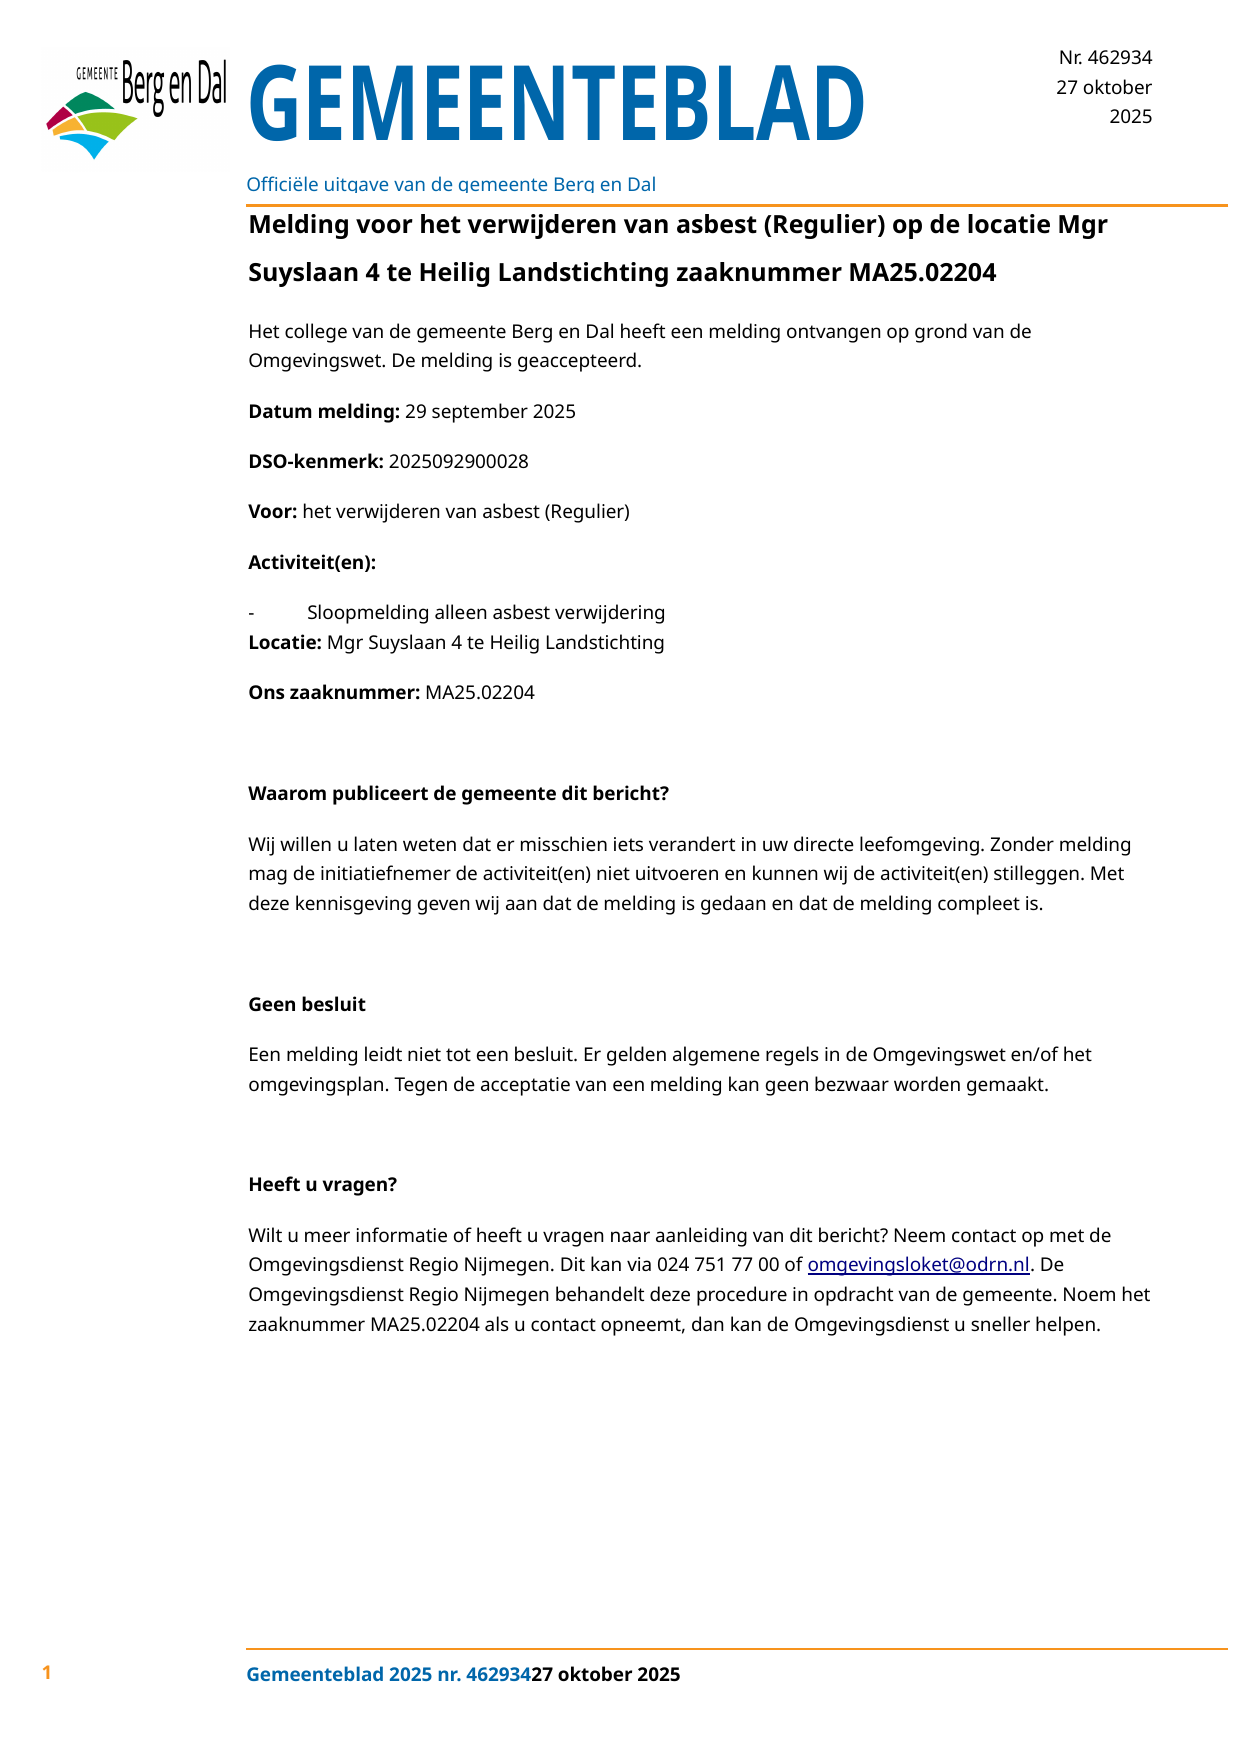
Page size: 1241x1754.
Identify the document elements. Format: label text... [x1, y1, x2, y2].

text Ons zaaknummer: MA25.02204 [248, 679, 1152, 705]
text Datum melding: 29 september 2025 [248, 398, 1152, 424]
text Het college van de gemeente Berg en Dal heeft een melding ontvangen op grond van de Omgevingswet. De melding is geaccepteerd. [248, 318, 1152, 373]
text Melding voor het verwijderen van asbest (Regulier) op de locatie Mgr Suyslaan 4 te Heilig Landstichting zaaknummer MA25.02204 [248, 207, 1152, 288]
text Heeft u vragen? [248, 1172, 1152, 1197]
text Voor: het verwijderen van asbest (Regulier) [248, 499, 1152, 524]
text DSO-kenmerk: 2025092900028 [248, 448, 1152, 474]
text Wij willen u laten weten dat er misschien iets verandert in uw directe leefomgeving. Zonder melding mag de initiatiefnemer de activiteit(en) niet uitvoeren en kunnen wij de activiteit(en) stilleggen. Met deze kennisgeving geven wij aan dat de melding is gedaan en dat de melding compleet is. [248, 831, 1152, 916]
text Geen besluit [248, 991, 1152, 1017]
picture [41, 47, 231, 172]
text Locatie: Mgr Suyslaan 4 te Heilig Landstichting [248, 629, 1152, 655]
text Waarom publiceert de gemeente dit bericht? [248, 780, 1152, 806]
text Een melding leidt niet tot een besluit. Er gelden algemene regels in de Omgevingswet en/of het omgevingsplan. Tegen de acceptatie van een melding kan geen bezwaar worden gemaakt. [248, 1041, 1152, 1097]
list Sloopmelding alleen asbest verwijdering [248, 599, 1152, 625]
text Wilt u meer informatie of heeft u vragen naar aanleiding van dit bericht? Neem contact op met de Omgevingsdienst Regio Nijmegen. Dit kan via 024 751 77 00 of omgevingsloket@odrn.nl. De Omgevingsdienst Regio Nijmegen behandelt deze procedure in opdracht van de gemeente. Noem het zaaknummer MA25.02204 als u contact opneemt, dan kan de Omgevingsdienst u sneller helpen. [248, 1222, 1152, 1337]
text Activiteit(en): [248, 549, 1152, 575]
